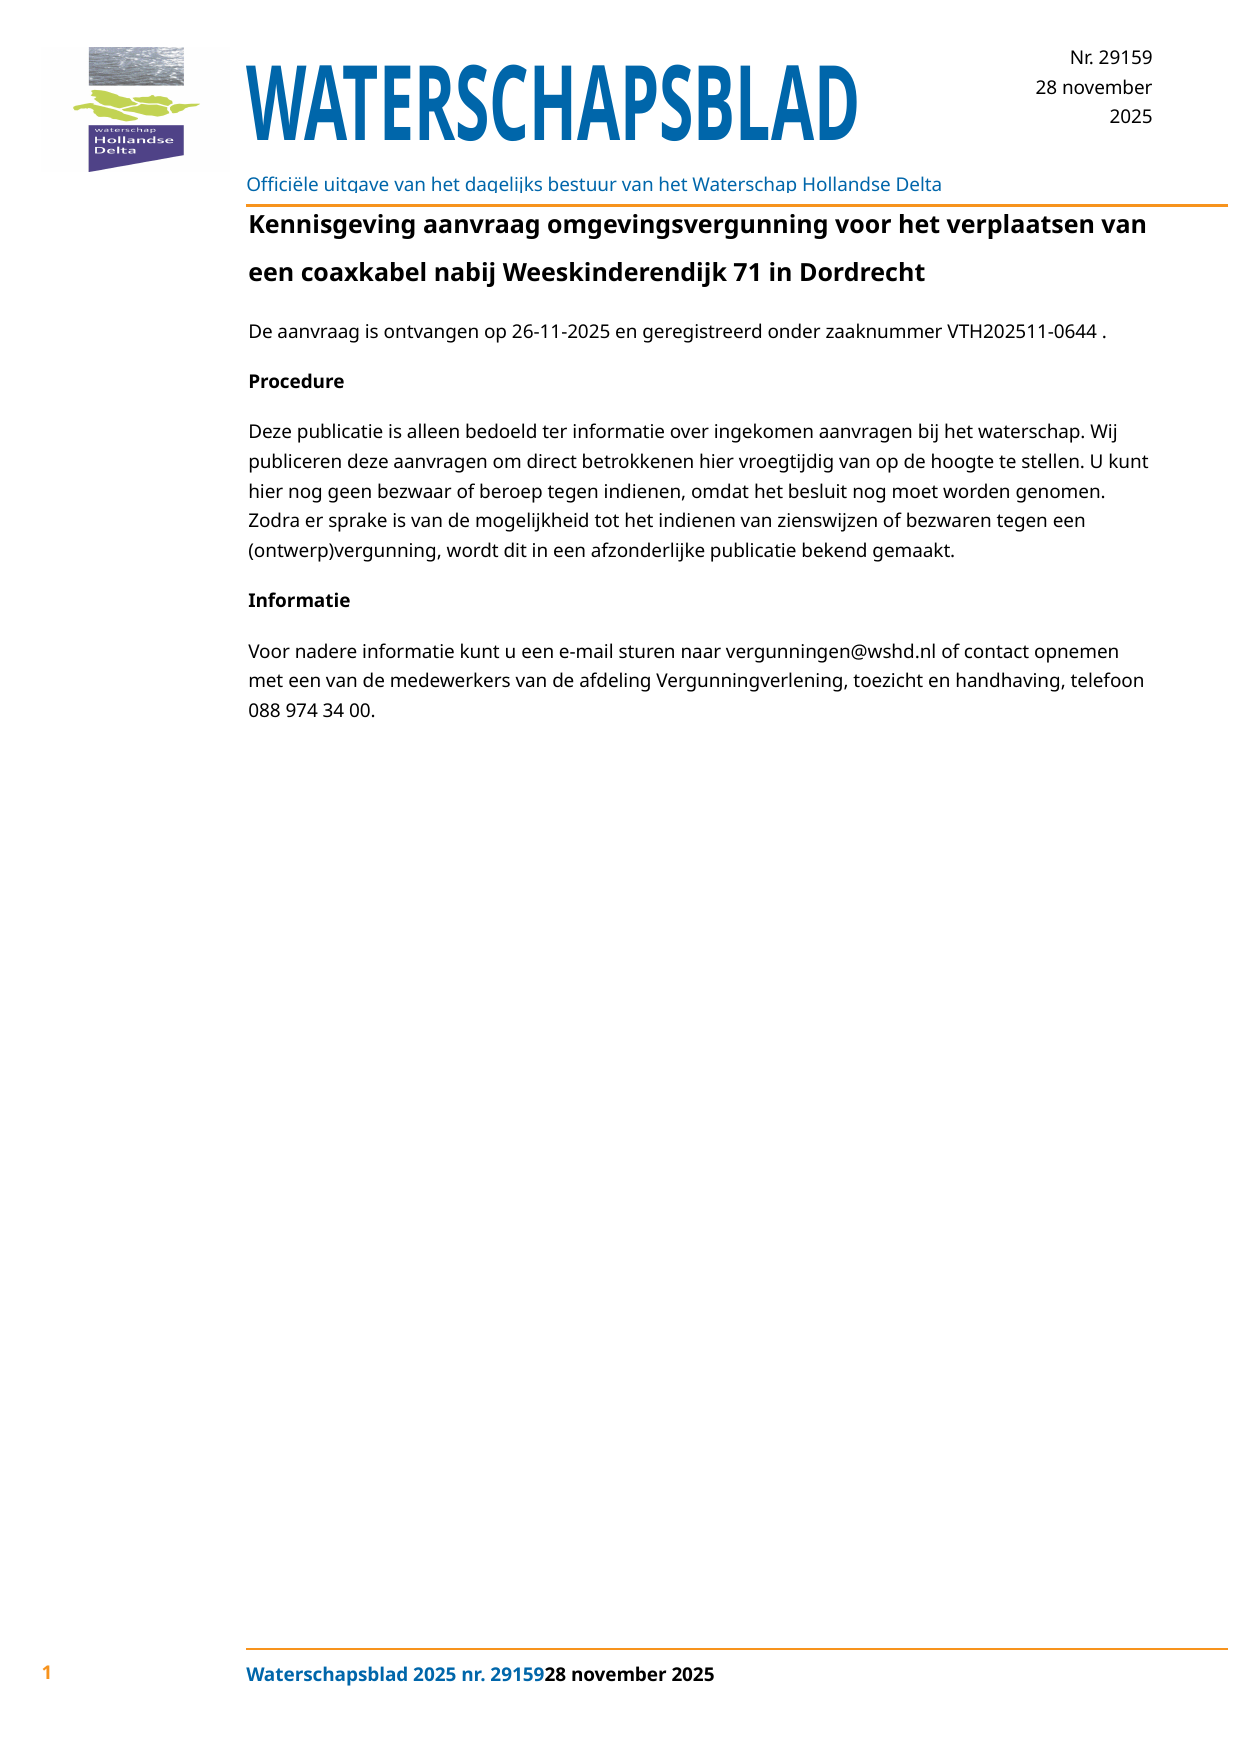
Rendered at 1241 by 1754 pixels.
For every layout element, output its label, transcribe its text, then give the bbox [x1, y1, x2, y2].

text De aanvraag is ontvangen op 26-11-2025 en geregistreerd onder zaaknummer VTH202511-0644 . [248, 318, 1152, 344]
text Procedure [248, 368, 1152, 394]
text Deze publicatie is alleen bedoeld ter informatie over ingekomen aanvragen bij het waterschap. Wij publiceren deze aanvragen om direct betrokkenen hier vroegtijdig van op de hoogte te stellen. U kunt hier nog geen bezwaar of beroep tegen indienen, omdat het besluit nog moet worden genomen. Zodra er sprake is van de mogelijkheid tot het indienen van zienswijzen of bezwaren tegen een (ontwerp)vergunning, wordt dit in een afzonderlijke publicatie bekend gemaakt. [248, 419, 1152, 563]
text Voor nadere informatie kunt u een e-mail sturen naar vergunningen@wshd.nl of contact opnemen met een van de medewerkers van de afdeling Vergunningverlening, toezicht en handhaving, telefoon 088 974 34 00. [248, 638, 1152, 723]
text Informatie [248, 587, 1152, 613]
picture [41, 47, 231, 172]
text Kennisgeving aanvraag omgevingsvergunning voor het verplaatsen van een coaxkabel nabij Weeskinderendijk 71 in Dordrecht [248, 207, 1152, 288]
